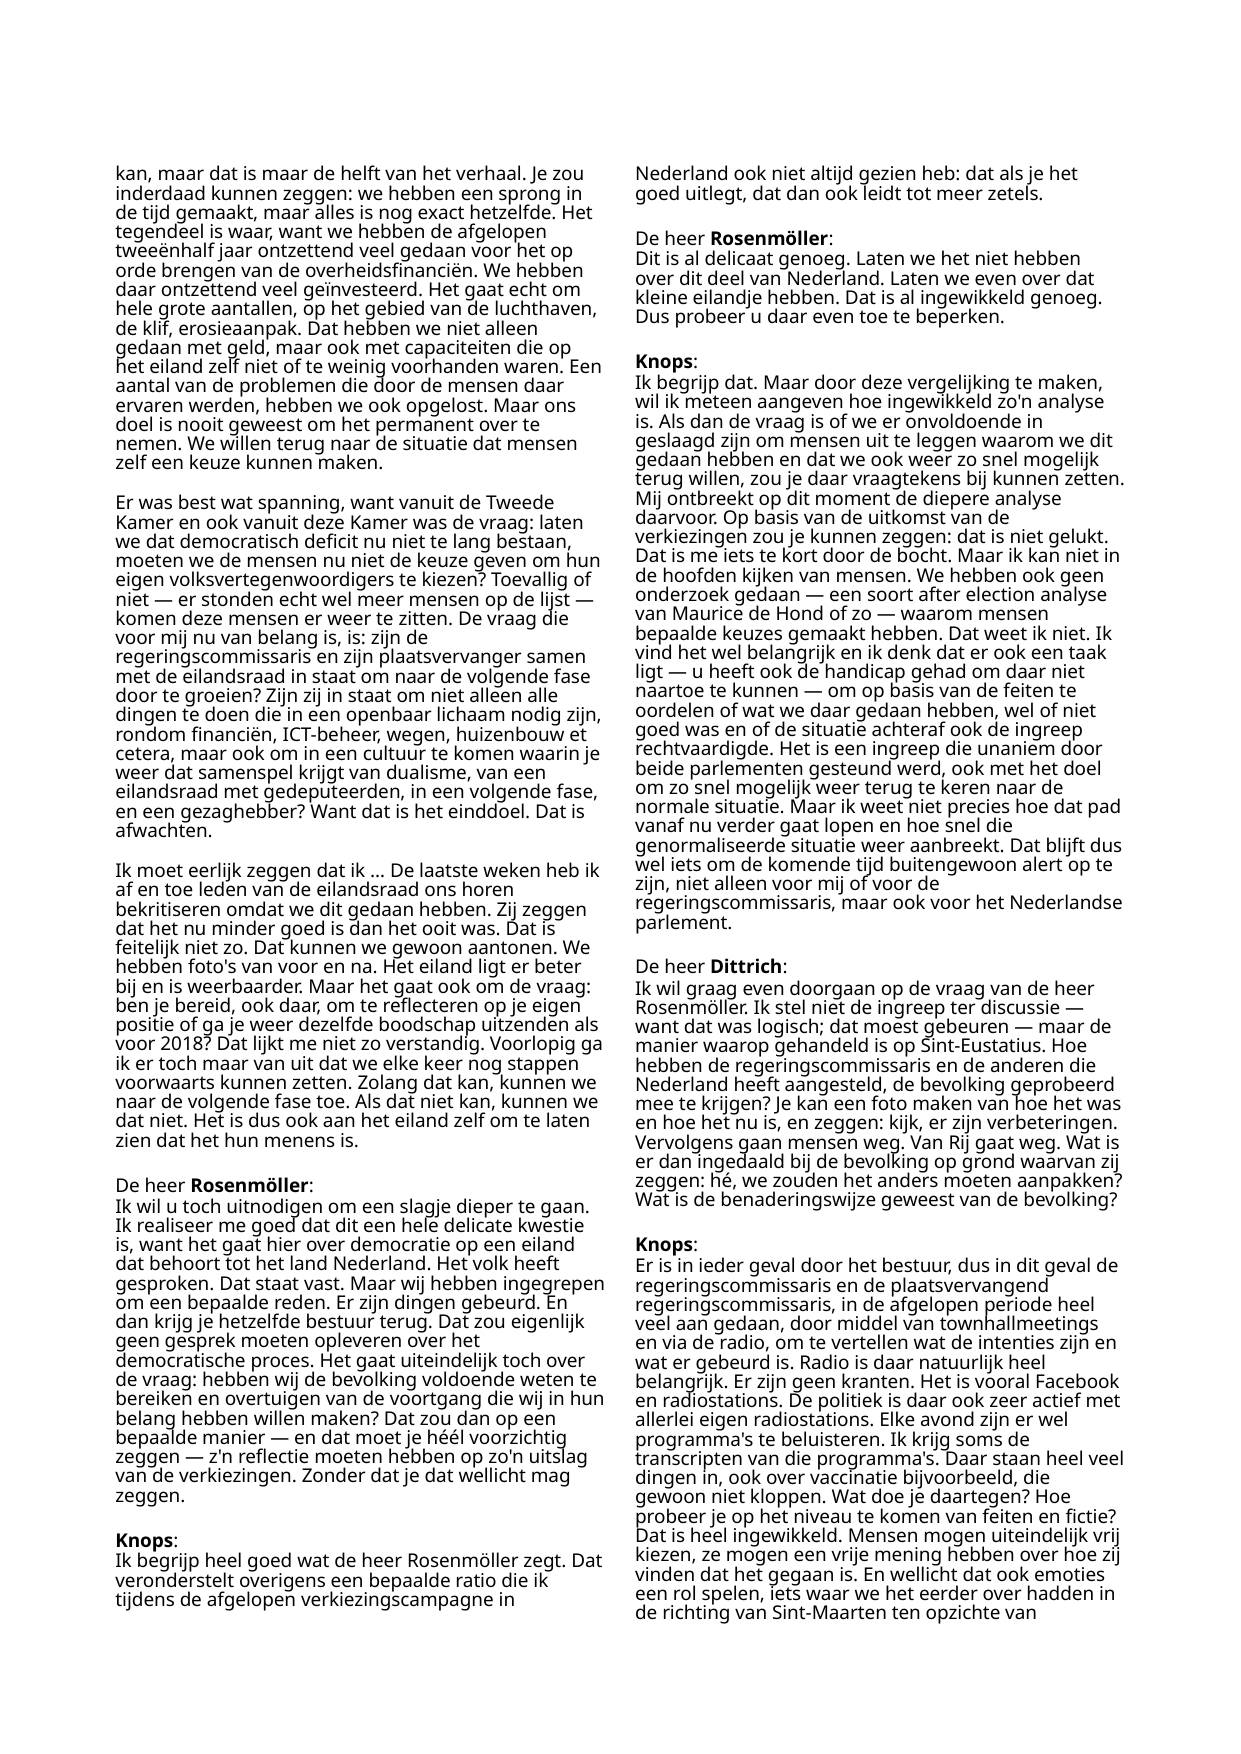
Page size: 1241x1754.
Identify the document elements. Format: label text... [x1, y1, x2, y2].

text kan, maar dat is maar de helft van het verhaal. Je zou inderdaad kunnen zeggen: we hebben een sprong in de tijd gemaakt, maar alles is nog exact hetzelfde. Het tegendeel is waar, want we hebben de afgelopen tweeënhalf jaar ontzettend veel gedaan voor het op orde brengen van de overheidsfinanciën. We hebben daar ontzettend veel geïnvesteerd. Het gaat echt om hele grote aantallen, op het gebied van de luchthaven, de klif, erosieaanpak. Dat hebben we niet alleen gedaan met geld, maar ook met capaciteiten die op het eiland zelf niet of te weinig voorhanden waren. Een aantal van de problemen die door de mensen daar ervaren werden, hebben we ook opgelost. Maar ons doel is nooit geweest om het permanent over te nemen. We willen terug naar de situatie dat mensen zelf een keuze kunnen maken. [115, 165, 605, 474]
text De heer Dittrich: [635, 954, 1125, 979]
text Knops: [115, 1527, 605, 1552]
text Ik begrijp dat. Maar door deze vergelijking te maken, wil ik meteen aangeven hoe ingewikkeld zo'n analyse is. Als dan de vraag is of we er onvoldoende in geslaagd zijn om mensen uit te leggen waarom we dit gedaan hebben en dat we ook weer zo snel mogelijk terug willen, zou je daar vraagtekens bij kunnen zetten. Mij ontbreekt op dit moment de diepere analyse daarvoor. Op basis van de uitkomst van de verkiezingen zou je kunnen zeggen: dat is niet gelukt. Dat is me iets te kort door de bocht. Maar ik kan niet in de hoofden kijken van mensen. We hebben ook geen onderzoek gedaan — een soort after election analyse van Maurice de Hond of zo — waarom mensen bepaalde keuzes gemaakt hebben. Dat weet ik niet. Ik vind het wel belangrijk en ik denk dat er ook een taak ligt — u heeft ook de handicap gehad om daar niet naartoe te kunnen — om op basis van de feiten te oordelen of wat we daar gedaan hebben, wel of niet goed was en of de situatie achteraf ook de ingreep rechtvaardigde. Het is een ingreep die unaniem door beide parlementen gesteund werd, ook met het doel om zo snel mogelijk weer terug te keren naar de normale situatie. Maar ik weet niet precies hoe dat pad vanaf nu verder gaat lopen en hoe snel die genormaliseerde situatie weer aanbreekt. Dat blijft dus wel iets om de komende tijd buitengewoon alert op te zijn, niet alleen voor mij of voor de regeringscommissaris, maar ook voor het Nederlandse parlement. [635, 374, 1125, 933]
text Nederland ook niet altijd gezien heb: dat als je het goed uitlegt, dat dan ook leidt tot meer zetels. [635, 165, 1125, 204]
text Dit is al delicaat genoeg. Laten we het niet hebben over dit deel van Nederland. Laten we even over dat kleine eilandje hebben. Dat is al ingewikkeld genoeg. Dus probeer u daar even toe te beperken. [635, 250, 1125, 327]
text Knops: [635, 348, 1125, 374]
text Ik moet eerlijk zeggen dat ik … De laatste weken heb ik af en toe leden van de eilandsraad ons horen bekritiseren omdat we dit gedaan hebben. Zij zeggen dat het nu minder goed is dan het ooit was. Dat is feitelijk niet zo. Dat kunnen we gewoon aantonen. We hebben foto's van voor en na. Het eiland ligt er beter bij en is weerbaarder. Maar het gaat ook om de vraag: ben je bereid, ook daar, om te reflecteren op je eigen positie of ga je weer dezelfde boodschap uitzenden als voor 2018? Dat lijkt me niet zo verstandig. Voorlopig ga ik er toch maar van uit dat we elke keer nog stappen voorwaarts kunnen zetten. Zolang dat kan, kunnen we naar de volgende fase toe. Als dat niet kan, kunnen we dat niet. Het is dus ook aan het eiland zelf om te laten zien dat het hun menens is. [115, 862, 605, 1151]
text Er is in ieder geval door het bestuur, dus in dit geval de regeringscommissaris en de plaatsvervangend regeringscommissaris, in de afgelopen periode heel veel aan gedaan, door middel van townhallmeetings en via de radio, om te vertellen wat de intenties zijn en wat er gebeurd is. Radio is daar natuurlijk heel belangrijk. Er zijn geen kranten. Het is vooral Facebook en radiostations. De politiek is daar ook zeer actief met allerlei eigen radiostations. Elke avond zijn er wel programma's te beluisteren. Ik krijg soms de transcripten van die programma's. Daar staan heel veel dingen in, ook over vaccinatie bijvoorbeeld, die gewoon niet kloppen. Wat doe je daartegen? Hoe probeer je op het niveau te komen van feiten en fictie? Dat is heel ingewikkeld. Mensen mogen uiteindelijk vrij kiezen, ze mogen een vrije mening hebben over hoe zij vinden dat het gegaan is. En wellicht dat ook emoties een rol spelen, iets waar we het eerder over hadden in de richting van Sint-Maarten ten opzichte van [635, 1257, 1125, 1623]
text Er was best wat spanning, want vanuit de Tweede Kamer en ook vanuit deze Kamer was de vraag: laten we dat democratisch deficit nu niet te lang bestaan, moeten we de mensen nu niet de keuze geven om hun eigen volksvertegenwoordigers te kiezen? Toevallig of niet — er stonden echt wel meer mensen op de lijst — komen deze mensen er weer te zitten. De vraag die voor mij nu van belang is, is: zijn de regeringscommissaris en zijn plaatsvervanger samen met de eilandsraad in staat om naar de volgende fase door te groeien? Zijn zij in staat om niet alleen alle dingen te doen die in een openbaar lichaam nodig zijn, rondom financiën, ICT-beheer, wegen, huizenbouw et cetera, maar ook om in een cultuur te komen waarin je weer dat samenspel krijgt van dualisme, van een eilandsraad met gedeputeerden, in een volgende fase, en een gezaghebber? Want dat is het einddoel. Dat is afwachten. [115, 494, 605, 841]
text De heer Rosenmöller: [635, 225, 1125, 250]
text De heer Rosenmöller: [115, 1172, 605, 1198]
text Ik wil u toch uitnodigen om een slagje dieper te gaan. Ik realiseer me goed dat dit een hele delicate kwestie is, want het gaat hier over democratie op een eiland dat behoort tot het land Nederland. Het volk heeft gesproken. Dat staat vast. Maar wij hebben ingegrepen om een bepaalde reden. Er zijn dingen gebeurd. En dan krijg je hetzelfde bestuur terug. Dat zou eigenlijk geen gesprek moeten opleveren over het democratische proces. Het gaat uiteindelijk toch over de vraag: hebben wij de bevolking voldoende weten te bereiken en overtuigen van de voortgang die wij in hun belang hebben willen maken? Dat zou dan op een bepaalde manier — en dat moet je héél voorzichtig zeggen — z'n reflectie moeten hebben op zo'n uitslag van de verkiezingen. Zonder dat je dat wellicht mag zeggen. [115, 1198, 605, 1506]
text Knops: [635, 1232, 1125, 1257]
text Ik wil graag even doorgaan op de vraag van de heer Rosenmöller. Ik stel niet de ingreep ter discussie — want dat was logisch; dat moest gebeuren — maar de manier waarop gehandeld is op Sint-Eustatius. Hoe hebben de regeringscommissaris en de anderen die Nederland heeft aangesteld, de bevolking geprobeerd mee te krijgen? Je kan een foto maken van hoe het was en hoe het nu is, en zeggen: kijk, er zijn verbeteringen. Vervolgens gaan mensen weg. Van Rij gaat weg. Wat is er dan ingedaald bij de bevolking op grond waarvan zij zeggen: hé, we zouden het anders moeten aanpakken? Wat is de benaderingswijze geweest van de bevolking? [635, 979, 1125, 1211]
text Ik begrijp heel goed wat de heer Rosenmöller zegt. Dat veronderstelt overigens een bepaalde ratio die ik tijdens de afgelopen verkiezingscampagne in [115, 1552, 605, 1610]
